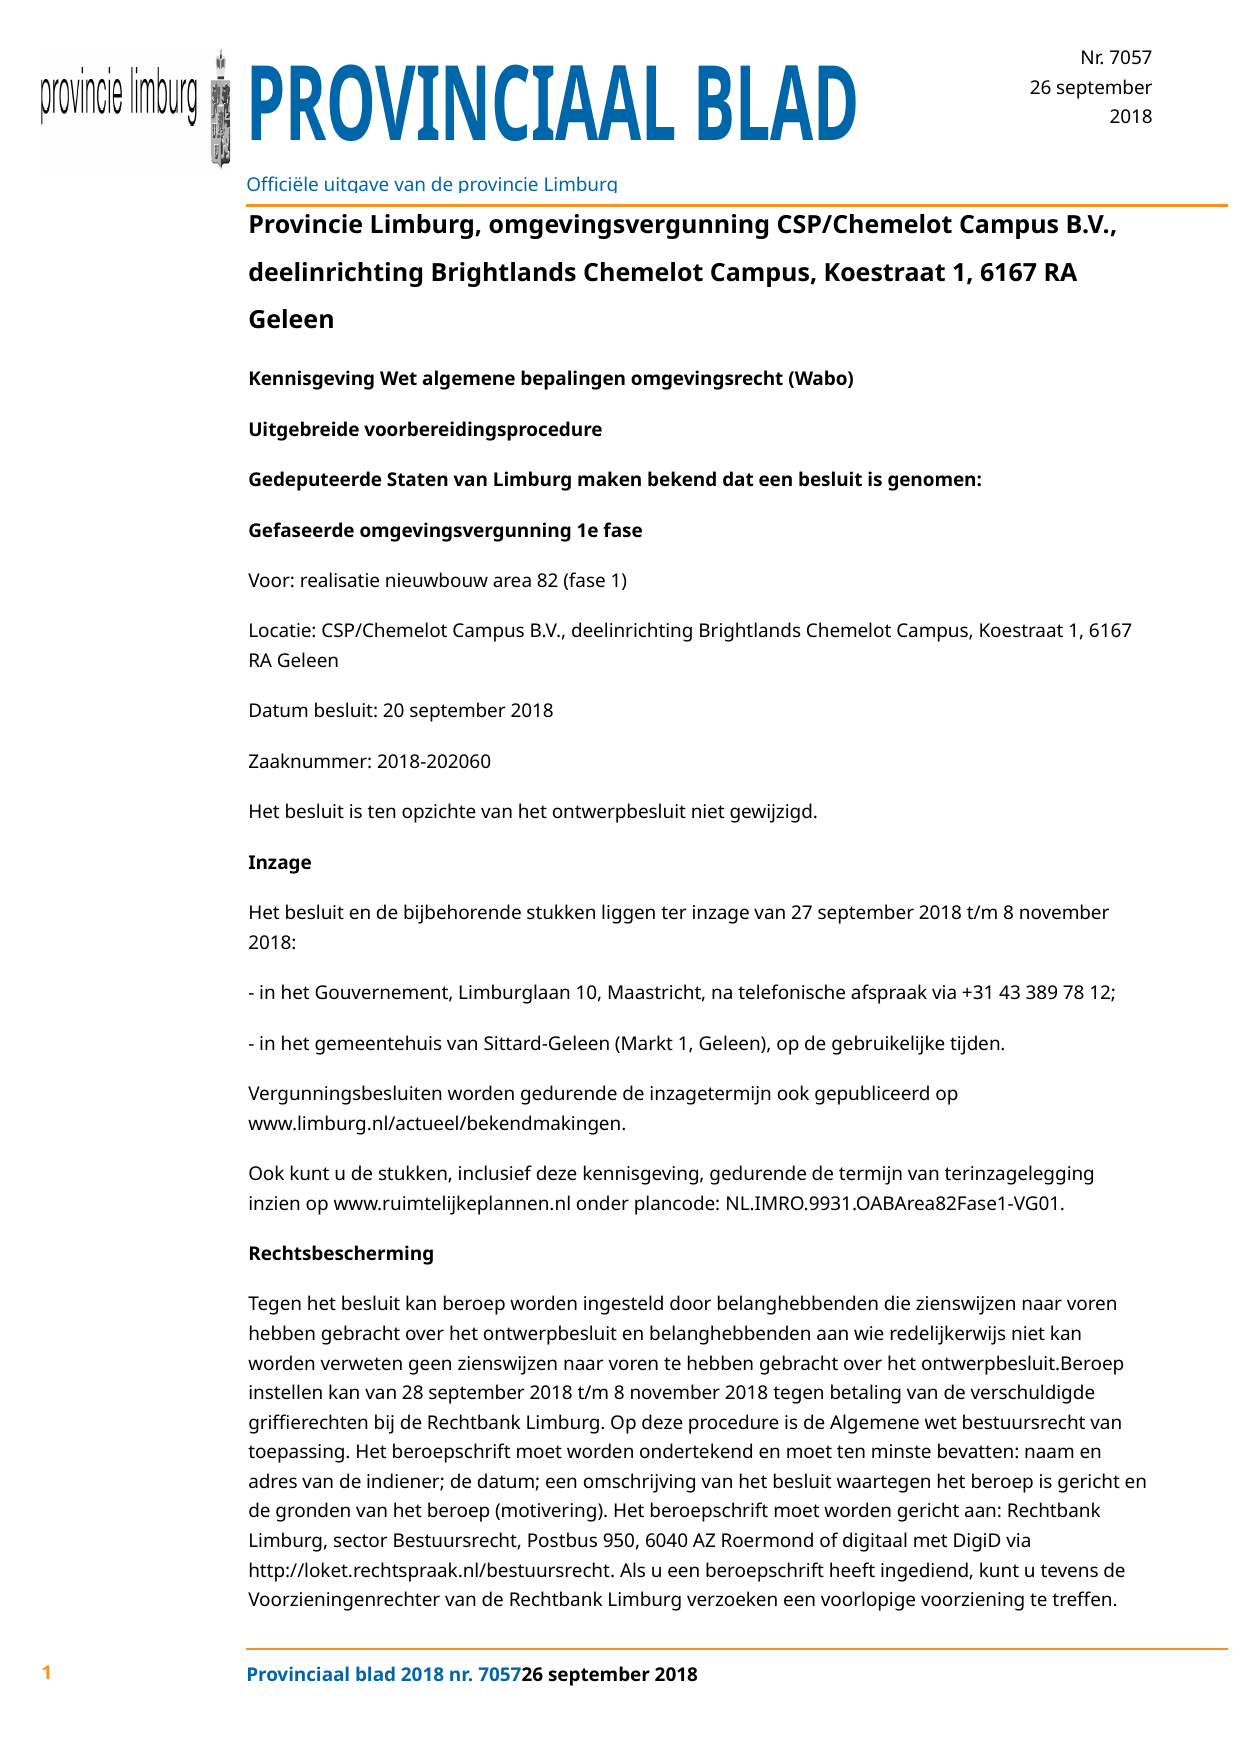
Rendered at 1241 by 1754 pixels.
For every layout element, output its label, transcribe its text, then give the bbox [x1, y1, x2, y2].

text Datum besluit: 20 september 2018 [248, 698, 1152, 723]
text Kennisgeving Wet algemene bepalingen omgevingsrecht (Wabo) [248, 366, 1152, 391]
text Uitgebreide voorbereidingsprocedure [248, 416, 1152, 442]
text - in het Gouvernement, Limburglaan 10, Maastricht, na telefonische afspraak via +31 43 389 78 12; [248, 979, 1152, 1005]
text Inzage [248, 849, 1152, 874]
text Gefaseerde omgevingsvergunning 1e fase [248, 517, 1152, 542]
text Het besluit en de bijbehorende stukken liggen ter inzage van 27 september 2018 t/m 8 november 2018: [248, 899, 1152, 954]
text Het besluit is ten opzichte van het ontwerpbesluit niet gewijzigd. [248, 798, 1152, 824]
text Ook kunt u de stukken, inclusief deze kennisgeving, gedurende de termijn van terinzagelegging inzien op www.ruimtelijkeplannen.nl onder plancode: NL.IMRO.9931.OABArea82Fase1-VG01. [248, 1160, 1152, 1215]
text - in het gemeentehuis van Sittard-Geleen (Markt 1, Geleen), op de gebruikelijke tijden. [248, 1030, 1152, 1055]
picture [41, 47, 231, 172]
text Locatie: CSP/Chemelot Campus B.V., deelinrichting Brightlands Chemelot Campus, Koestraat 1, 6167 RA Geleen [248, 618, 1152, 673]
text Zaaknummer: 2018-202060 [248, 748, 1152, 774]
text Provincie Limburg, omgevingsvergunning CSP/Chemelot Campus B.V., deelinrichting Brightlands Chemelot Campus, Koestraat 1, 6167 RA Geleen [248, 207, 1152, 336]
text Tegen het besluit kan beroep worden ingesteld door belanghebbenden die zienswijzen naar voren hebben gebracht over het ontwerpbesluit en belanghebbenden aan wie redelijkerwijs niet kan worden verweten geen zienswijzen naar voren te hebben gebracht over het ontwerpbesluit.Beroep instellen kan van 28 september 2018 t/m 8 november 2018 tegen betaling van de verschuldigde griffierechten bij de Rechtbank Limburg. Op deze procedure is de Algemene wet bestuursrecht van toepassing. Het beroepschrift moet worden ondertekend en moet ten minste bevatten: naam en adres van de indiener; de datum; een omschrijving van het besluit waartegen het beroep is gericht en de gronden van het beroep (motivering). Het beroepschrift moet worden gericht aan: Rechtbank Limburg, sector Bestuursrecht, Postbus 950, 6040 AZ Roermond of digitaal met DigiD via http://loket.rechtspraak.nl/bestuursrecht. Als u een beroepschrift heeft ingediend, kunt u tevens de Voorzieningenrechter van de Rechtbank Limburg verzoeken een voorlopige voorziening te treffen. [248, 1291, 1152, 1612]
text Rechtsbescherming [248, 1240, 1152, 1266]
text Voor: realisatie nieuwbouw area 82 (fase 1) [248, 567, 1152, 593]
text Gedeputeerde Staten van Limburg maken bekend dat een besluit is genomen: [248, 466, 1152, 492]
text Vergunningsbesluiten worden gedurende de inzagetermijn ook gepubliceerd op www.limburg.nl/actueel/bekendmakingen. [248, 1080, 1152, 1135]
